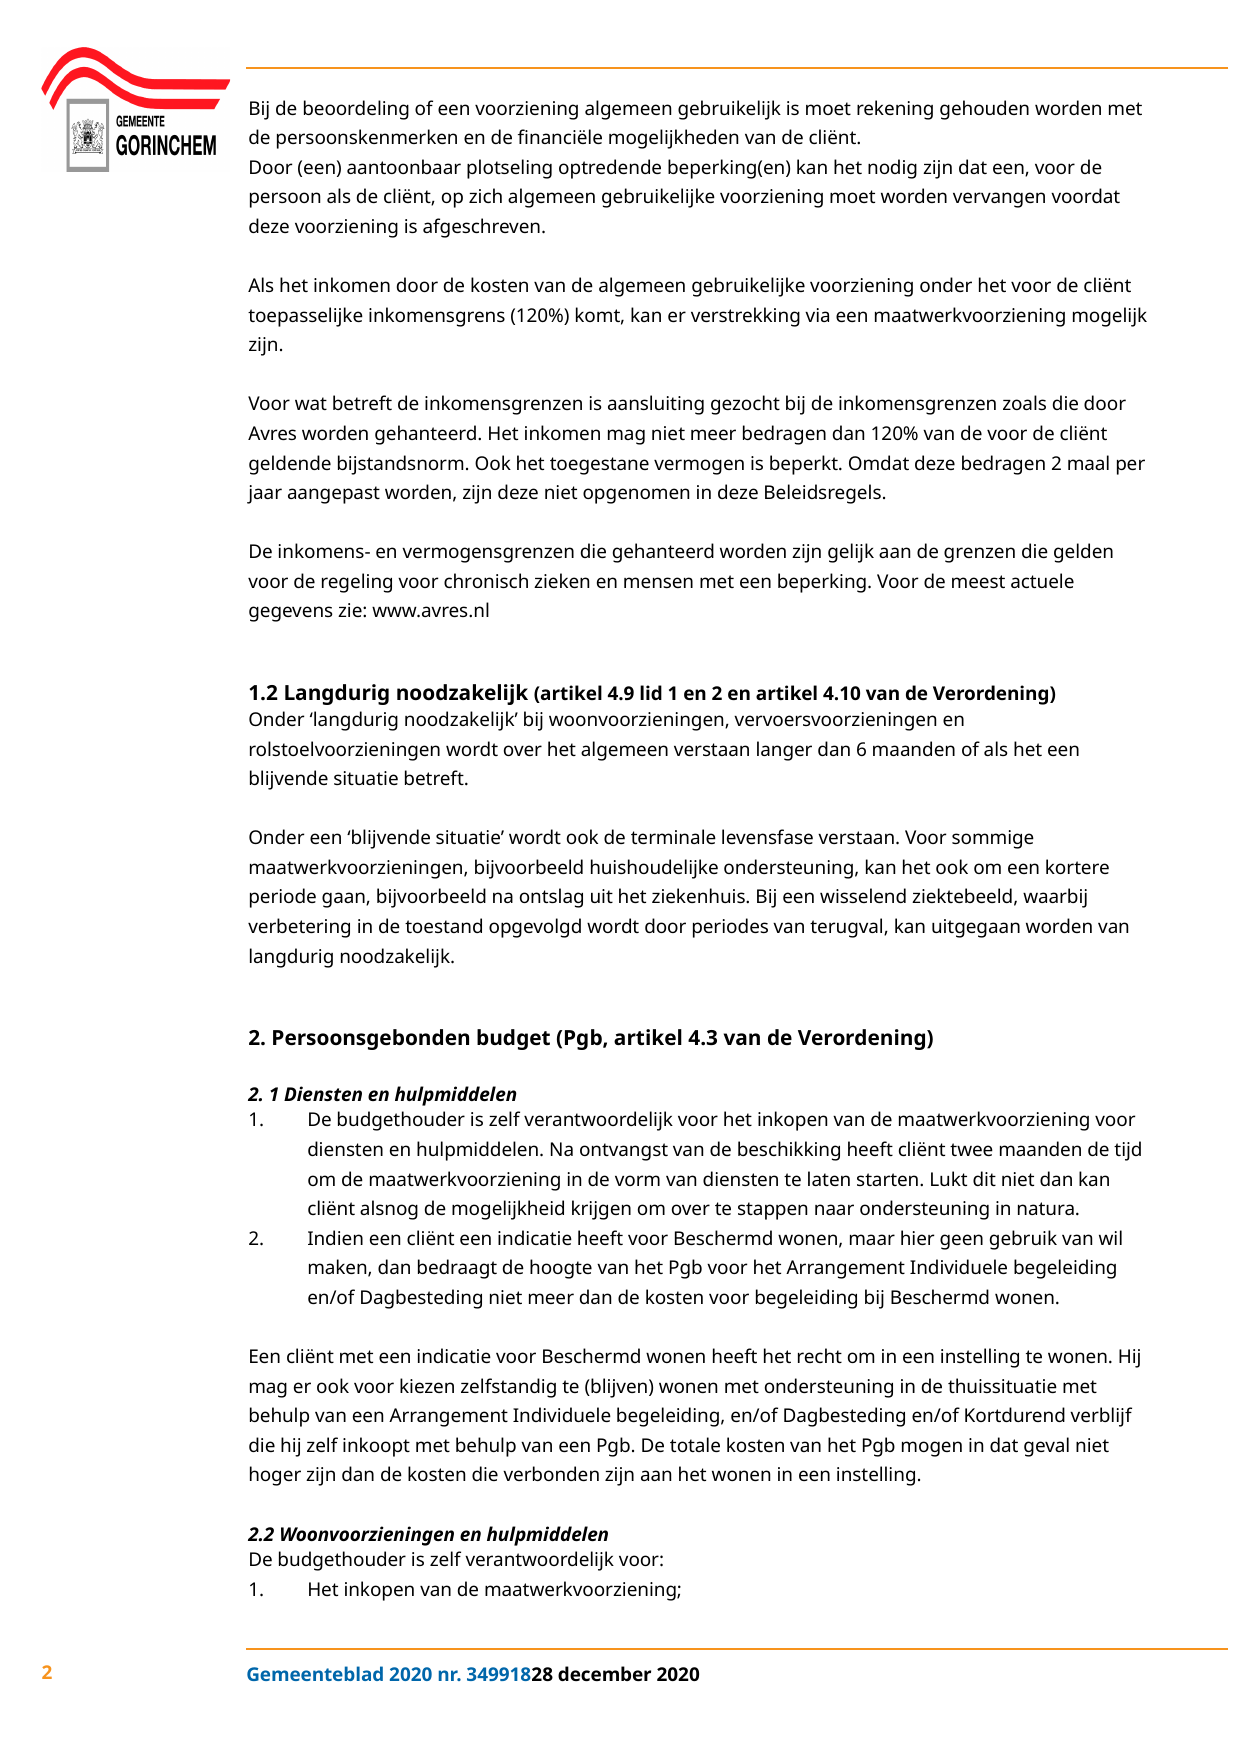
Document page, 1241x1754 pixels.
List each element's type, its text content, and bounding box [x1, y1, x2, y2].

text De budgethouder is zelf verantwoordelijk voor: [248, 1546, 1152, 1572]
text Door (een) aantoonbaar plotseling optredende beperking(en) kan het nodig zijn dat een, voor de persoon als de cliënt, op zich algemeen gebruikelijke voorziening moet worden vervangen voordat deze voorziening is afgeschreven. [248, 154, 1152, 239]
list Het inkopen van de maatwerkvoorziening; [248, 1576, 1152, 1602]
text 2.2 Woonvoorzieningen en hulpmiddelen [248, 1521, 1152, 1546]
picture [41, 47, 231, 172]
text Onder een ‘blijvende situatie’ wordt ook de terminale levensfase verstaan. Voor sommige maatwerkvoorzieningen, bijvoorbeeld huishoudelijke ondersteuning, kan het ook om een kortere periode gaan, bijvoorbeeld na ontslag uit het ziekenhuis. Bij een wisselend ziektebeeld, waarbij verbetering in de toestand opgevolgd wordt door periodes van terugval, kan uitgegaan worden van langdurig noodzakelijk. [248, 824, 1152, 968]
text 1.2 Langdurig noodzakelijk (artikel 4.9 lid 1 en 2 en artikel 4.10 van de Verordening) [248, 678, 1152, 706]
text 2. Persoonsgebonden budget (Pgb, artikel 4.3 van de Verordening) [248, 1023, 1152, 1051]
text Als het inkomen door de kosten van de algemeen gebruikelijke voorziening onder het voor de cliënt toepasselijke inkomensgrens (120%) komt, kan er verstrekking via een maatwerkvoorziening mogelijk zijn. [248, 272, 1152, 357]
text De inkomens- en vermogensgrenzen die gehanteerd worden zijn gelijk aan de grenzen die gelden voor de regeling voor chronisch zieken en mensen met een beperking. Voor de meest actuele gegevens zie: www.avres.nl [248, 538, 1152, 623]
list De budgethouder is zelf verantwoordelijk voor het inkopen van de maatwerkvoorziening voor diensten en hulpmiddelen. Na ontvangst van de beschikking heeft cliënt twee maanden de tijd om de maatwerkvoorziening in de vorm van diensten te laten starten. Lukt dit niet dan kan cliënt alsnog de mogelijkheid krijgen om over te stappen naar ondersteuning in natura. [248, 1107, 1152, 1221]
text Bij de beoordeling of een voorziening algemeen gebruikelijk is moet rekening gehouden worden met de persoonskenmerken en de financiële mogelijkheden van de cliënt. [248, 95, 1152, 150]
text Voor wat betreft de inkomensgrenzen is aansluiting gezocht bij de inkomensgrenzen zoals die door Avres worden gehanteerd. Het inkomen mag niet meer bedragen dan 120% van de voor de cliënt geldende bijstandsnorm. Ook het toegestane vermogen is beperkt. Omdat deze bedragen 2 maal per jaar aangepast worden, zijn deze niet opgenomen in deze Beleidsregels. [248, 391, 1152, 505]
text Een cliënt met een indicatie voor Beschermd wonen heeft het recht om in een instelling te wonen. Hij mag er ook voor kiezen zelfstandig te (blijven) wonen met ondersteuning in de thuissituatie met behulp van een Arrangement Individuele begeleiding, en/of Dagbesteding en/of Kortdurend verblijf die hij zelf inkoopt met behulp van een Pgb. De totale kosten van het Pgb mogen in dat geval niet hoger zijn dan de kosten die verbonden zijn aan het wonen in een instelling. [248, 1343, 1152, 1487]
list Indien een cliënt een indicatie heeft voor Beschermd wonen, maar hier geen gebruik van wil maken, dan bedraagt de hoogte van het Pgb voor het Arrangement Individuele begeleiding en/of Dagbesteding niet meer dan de kosten voor begeleiding bij Beschermd wonen. [248, 1225, 1152, 1310]
text 2. 1 Diensten en hulpmiddelen [248, 1081, 1152, 1107]
text Onder ‘langdurig noodzakelijk’ bij woonvoorzieningen, vervoersvoorzieningen en rolstoelvoorzieningen wordt over het algemeen verstaan langer dan 6 maanden of als het een blijvende situatie betreft. [248, 706, 1152, 791]
